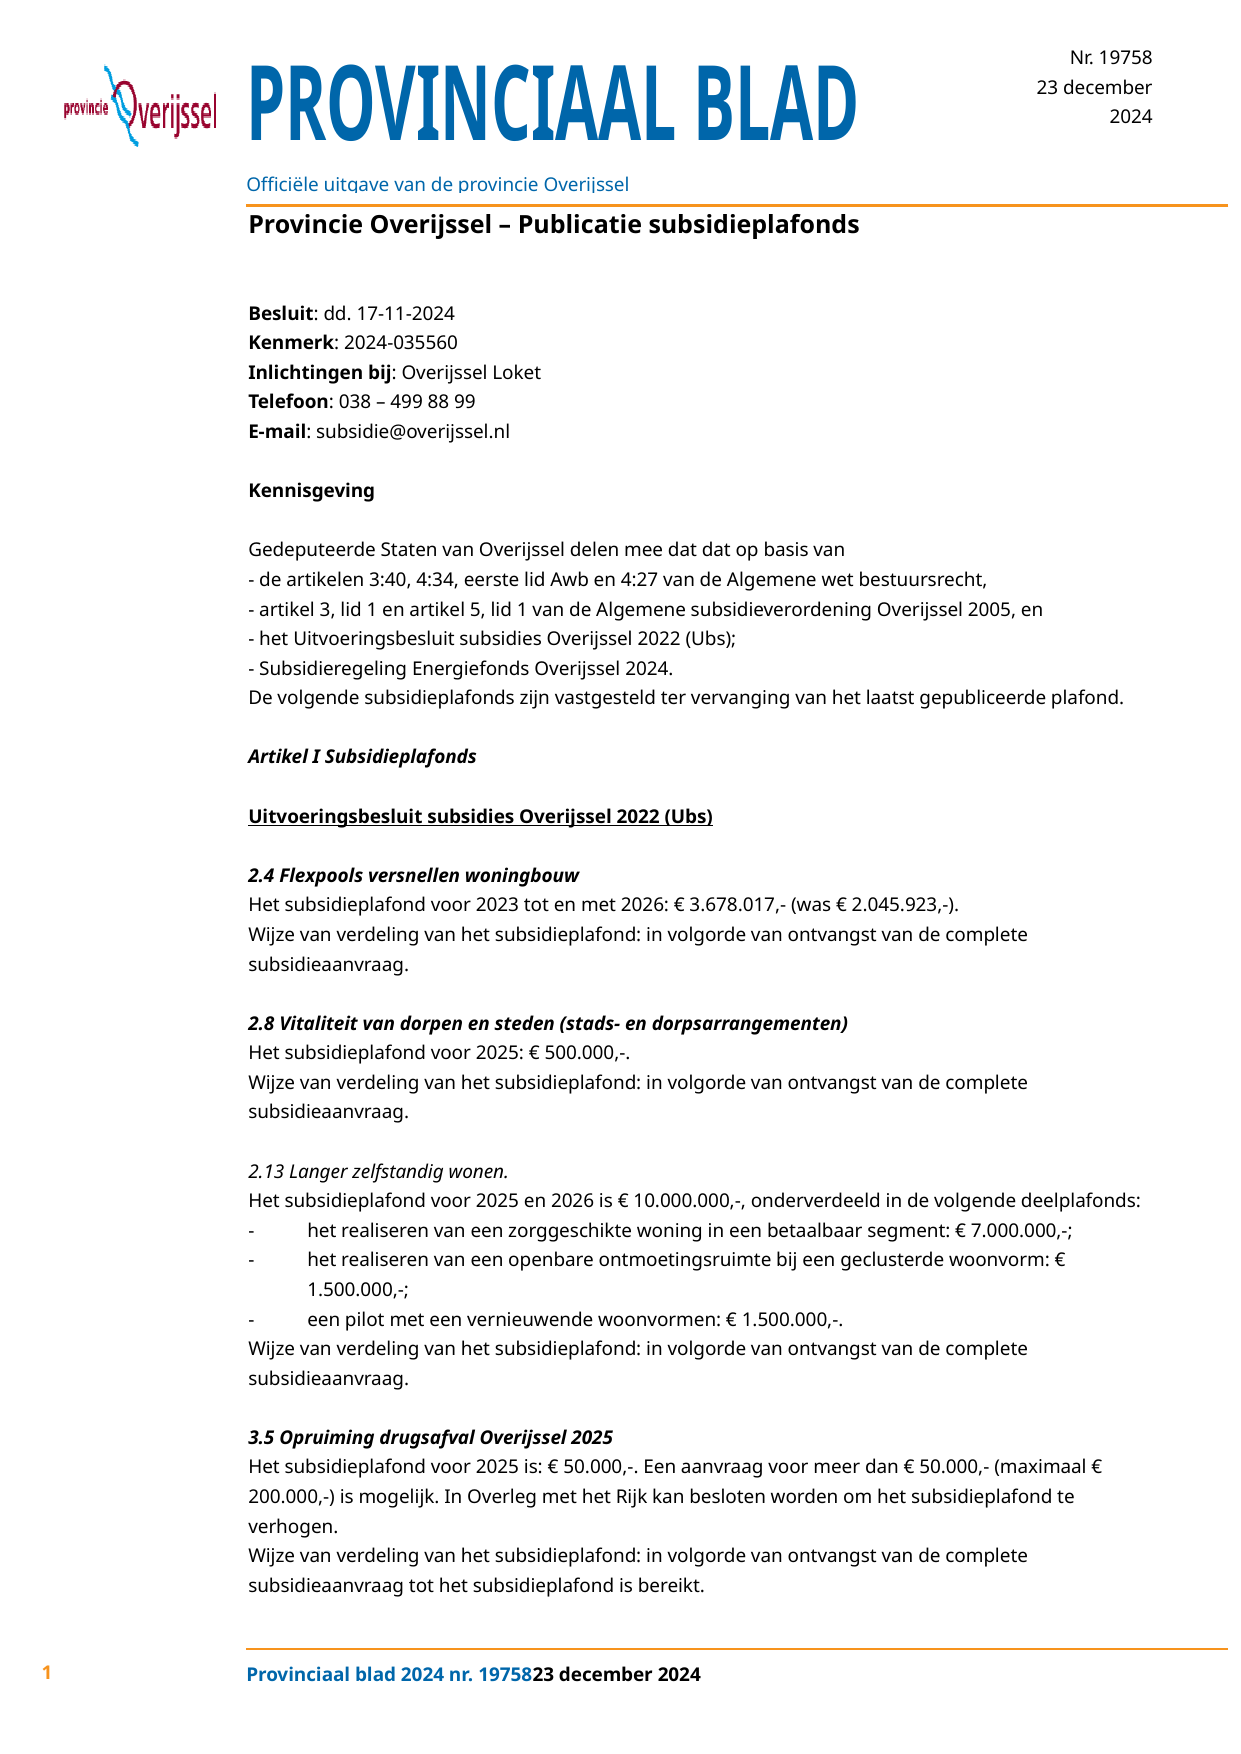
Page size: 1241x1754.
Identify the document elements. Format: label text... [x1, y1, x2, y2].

text Provincie Overijssel – Publicatie subsidieplafonds [248, 207, 1152, 241]
text Telefoon: 038 – 499 88 99 [248, 389, 1152, 414]
text Uitvoeringsbesluit subsidies Overijssel 2022 (Ubs) [248, 803, 1152, 828]
text Het subsidieplafond voor 2023 tot en met 2026: € 3.678.017,- (was € 2.045.923,-). [248, 892, 1152, 917]
text 2.4 Flexpools versnellen woningbouw [248, 862, 1152, 888]
text Het subsidieplafond voor 2025: € 500.000,-. [248, 1039, 1152, 1065]
text De volgende subsidieplafonds zijn vastgesteld ter vervanging van het laatst gepubliceerde plafond. [248, 684, 1152, 710]
text Artikel I Subsidieplafonds [248, 744, 1152, 769]
text Wijze van verdeling van het subsidieplafond: in volgorde van ontvangst van de complete subsidieaanvraag. [248, 1335, 1152, 1391]
text - artikel 3, lid 1 en artikel 5, lid 1 van de Algemene subsidieverordening Overijssel 2005, en [248, 596, 1152, 621]
list het realiseren van een openbare ontmoetingsruimte bij een geclusterde woonvorm: € 1.500.000,-; [248, 1247, 1152, 1302]
text Inlichtingen bij: Overijssel Loket [248, 359, 1152, 385]
text Kennisgeving [248, 477, 1152, 503]
text Wijze van verdeling van het subsidieplafond: in volgorde van ontvangst van de complete subsidieaanvraag. [248, 921, 1152, 976]
text Het subsidieplafond voor 2025 en 2026 is € 10.000.000,-, onderverdeeld in de volgende deelplafonds: [248, 1187, 1152, 1213]
text Wijze van verdeling van het subsidieplafond: in volgorde van ontvangst van de complete subsidieaanvraag tot het subsidieplafond is bereikt. [248, 1542, 1152, 1598]
text 3.5 Opruiming drugsafval Overijssel 2025 [248, 1424, 1152, 1450]
list het realiseren van een zorggeschikte woning in een betaalbaar segment: € 7.000.000,-; [248, 1217, 1152, 1243]
text Het subsidieplafond voor 2025 is: € 50.000,-. Een aanvraag voor meer dan € 50.000,- (maximaal € 200.000,-) is mogelijk. In Overleg met het Rijk kan besloten worden om het subsidieplafond te verhogen. [248, 1454, 1152, 1538]
text Kenmerk: 2024-035560 [248, 329, 1152, 355]
text - de artikelen 3:40, 4:34, eerste lid Awb en 4:27 van de Algemene wet bestuursrecht, [248, 566, 1152, 592]
text Gedeputeerde Staten van Overijssel delen mee dat dat op basis van [248, 537, 1152, 562]
text 2.8 Vitaliteit van dorpen en steden (stads- en dorpsarrangementen) [248, 1010, 1152, 1036]
text - Subsidieregeling Energiefonds Overijssel 2024. [248, 655, 1152, 681]
text Besluit: dd. 17-11-2024 [248, 300, 1152, 326]
text 2.13 Langer zelfstandig wonen. [248, 1158, 1152, 1183]
picture [41, 47, 231, 172]
text E-mail: subsidie@overijssel.nl [248, 418, 1152, 444]
text - het Uitvoeringsbesluit subsidies Overijssel 2022 (Ubs); [248, 625, 1152, 651]
text Wijze van verdeling van het subsidieplafond: in volgorde van ontvangst van de complete subsidieaanvraag. [248, 1069, 1152, 1124]
list een pilot met een vernieuwende woonvormen: € 1.500.000,-. [248, 1306, 1152, 1331]
